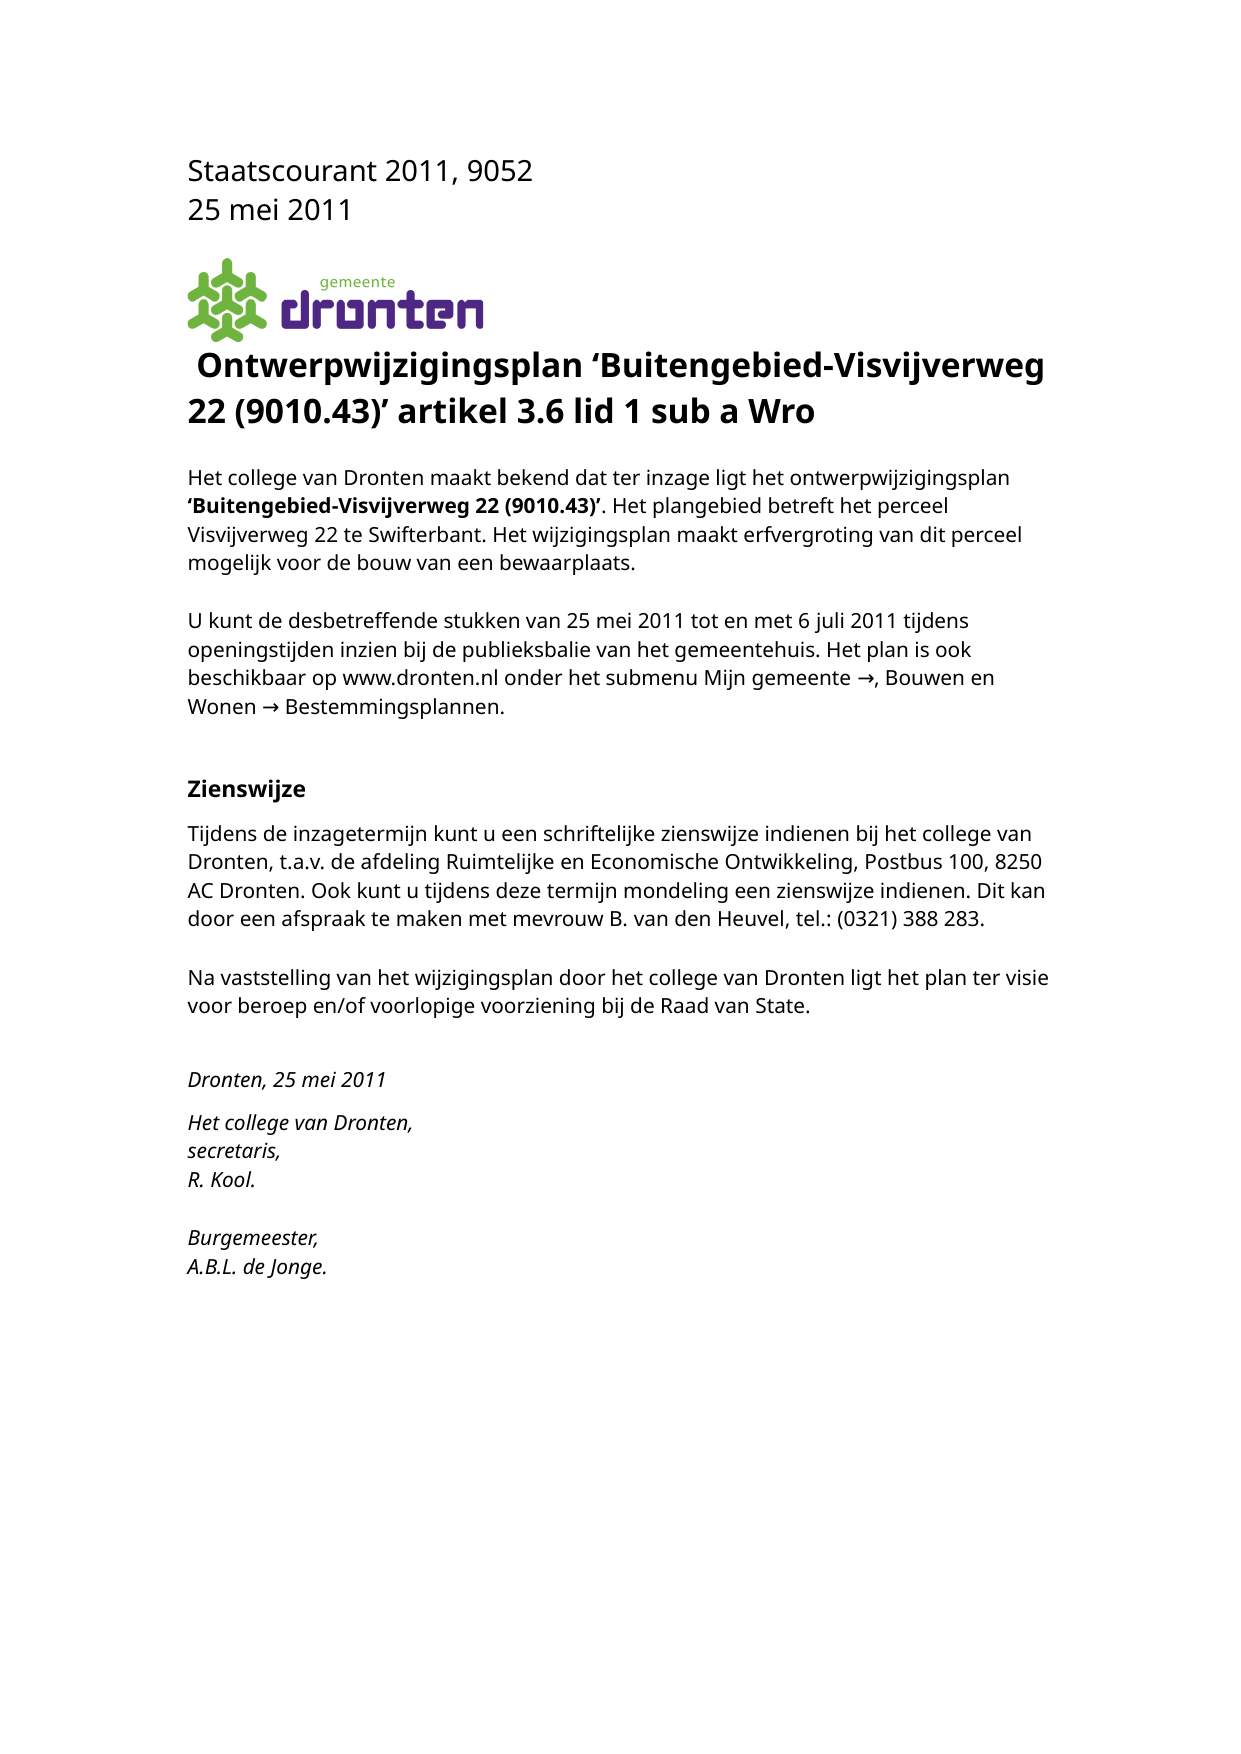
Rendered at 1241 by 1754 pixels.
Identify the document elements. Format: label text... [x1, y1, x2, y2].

text U kunt de desbetreffende stukken van 25 mei 2011 tot en met 6 juli 2011 tijdens openingstijden inzien bij de publieksbalie van het gemeentehuis. Het plan is ook beschikbaar op www.dronten.nl onder het submenu Mijn gemeente →, Bouwen en Wonen → Bestemmingsplannen. [187, 607, 1053, 720]
text Burgemeester, [187, 1223, 1053, 1252]
text Staatscourant 2011, 9052 [187, 150, 1053, 190]
text Het college van Dronten, [187, 1108, 1053, 1137]
text 25 mei 2011 [187, 190, 1053, 229]
subtitle Ontwerpwijzigingsplan ‘Buitengebied-Visvijverweg 22 (9010.43)’ artikel 3.6 lid 1 sub a Wro [187, 271, 1053, 433]
text secretaris, [187, 1137, 1053, 1165]
text A.B.L. de Jonge. [187, 1252, 1053, 1280]
subtitle Zienswijze [187, 773, 1053, 804]
text R. Kool. [187, 1165, 1053, 1193]
text Na vaststelling van het wijzigingsplan door het college van Dronten ligt het plan ter visie voor beroep en/of voorlopige voorziening bij de Raad van State. [187, 963, 1053, 1020]
text Het college van Dronten maakt bekend dat ter inzage ligt het ontwerpwijzigingsplan ‘Buitengebied-Visvijverweg 22 (9010.43)’. Het plangebied betreft het perceel Visvijverweg 22 te Swifterbant. Het wijzigingsplan maakt erfvergroting van dit perceel mogelijk voor de bouw van een bewaarplaats. [187, 463, 1053, 577]
picture [187, 258, 484, 342]
text Tijdens de inzagetermijn kunt u een schriftelijke zienswijze indienen bij het college van Dronten, t.a.v. de afdeling Ruimtelijke en Economische Ontwikkeling, Postbus 100, 8250 AC Dronten. Ook kunt u tijdens deze termijn mondeling een zienswijze indienen. Dit kan door een afspraak te maken met mevrouw B. van den Heuvel, tel.: (0321) 388 283. [187, 819, 1053, 933]
text Dronten, 25 mei 2011 [187, 1065, 1053, 1093]
